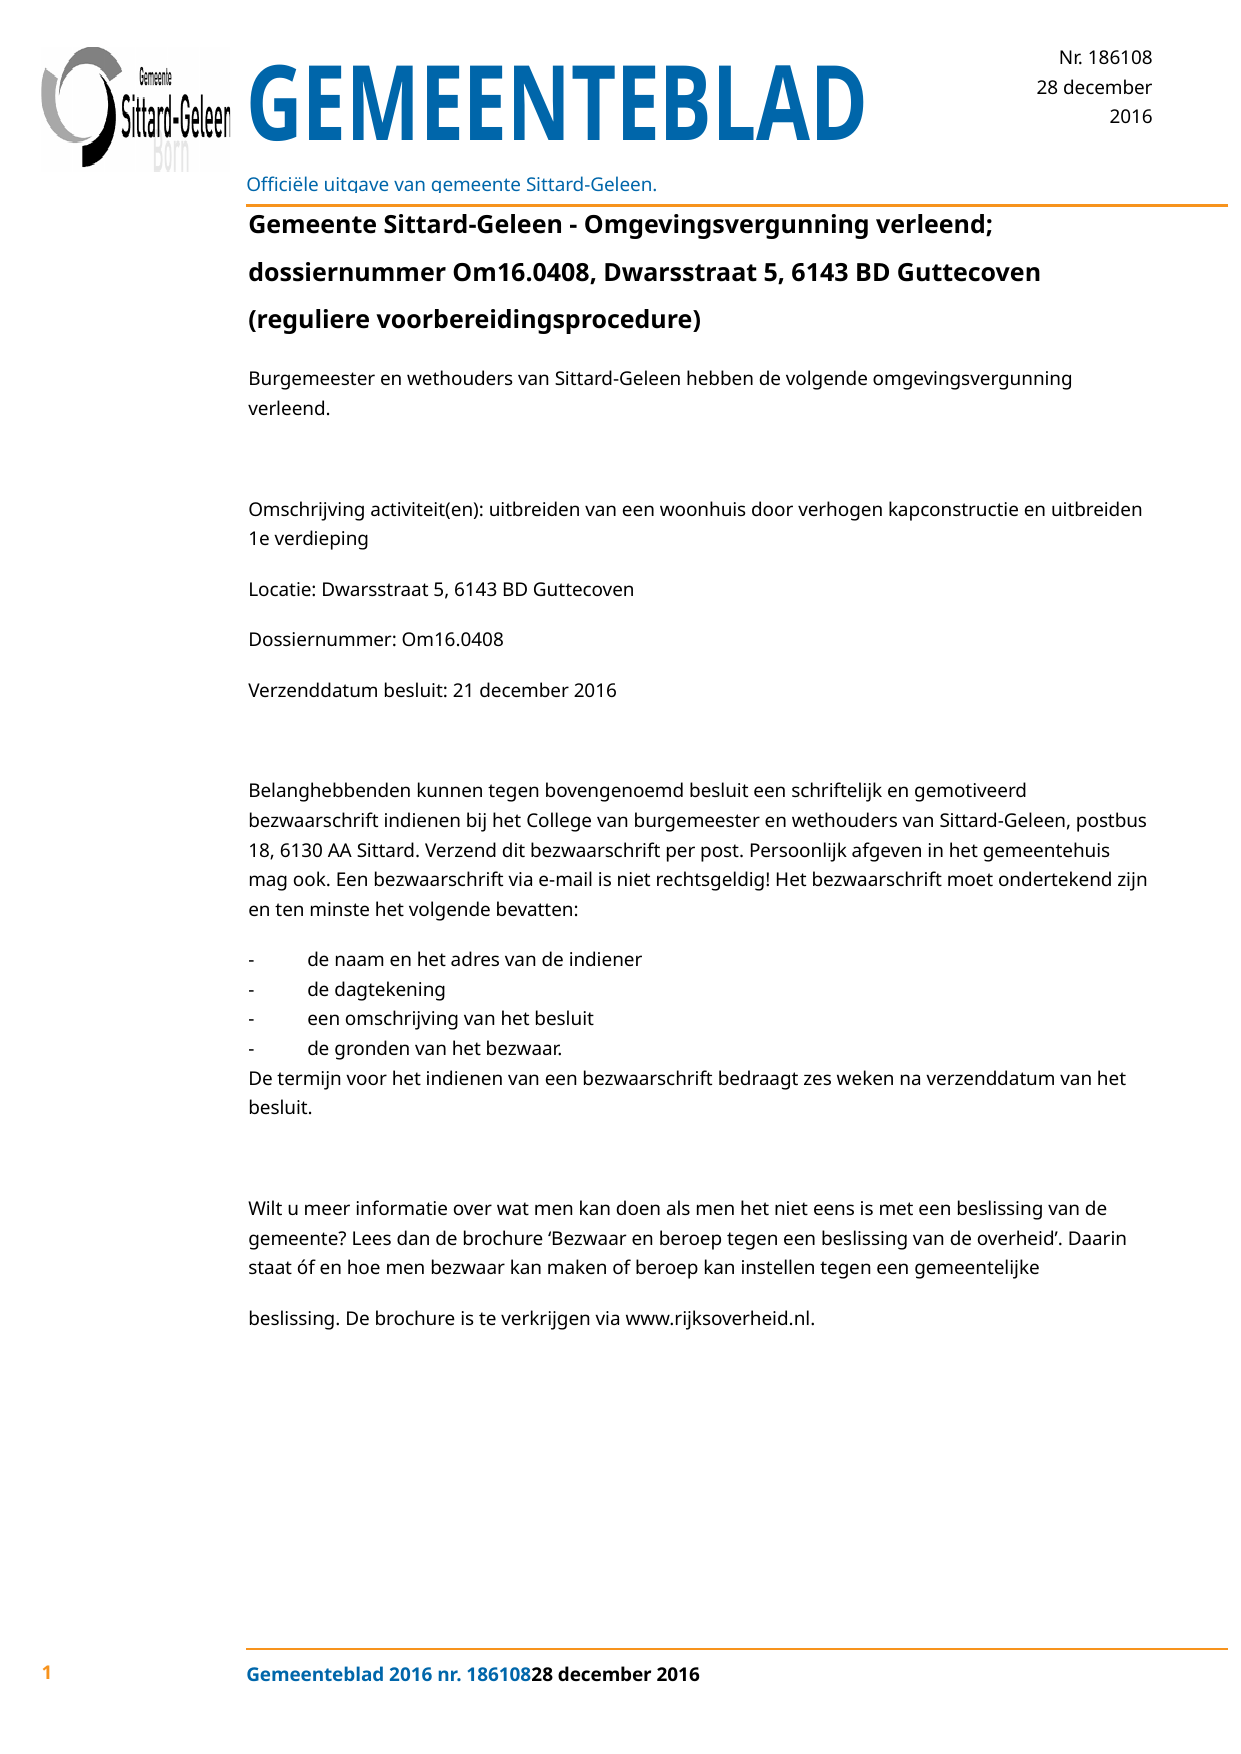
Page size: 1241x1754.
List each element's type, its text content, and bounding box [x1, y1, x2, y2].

text Wilt u meer informatie over wat men kan doen als men het niet eens is met een beslissing van de gemeente? Lees dan de brochure ‘Bezwaar en beroep tegen een beslissing van de overheid’. Daarin staat óf en hoe men bezwaar kan maken of beroep kan instellen tegen een gemeentelijke [248, 1195, 1152, 1280]
list de dagtekening [248, 976, 1152, 1002]
list de naam en het adres van de indiener [248, 946, 1152, 972]
list een omschrijving van het besluit [248, 1006, 1152, 1031]
text De termijn voor het indienen van een bezwaarschrift bedraagt zes weken na verzenddatum van het besluit. [248, 1065, 1152, 1120]
text Gemeente Sittard-Geleen - Omgevingsvergunning verleend; dossiernummer Om16.0408, Dwarsstraat 5, 6143 BD Guttecoven (reguliere voorbereidingsprocedure) [248, 207, 1152, 336]
text Burgemeester en wethouders van Sittard-Geleen hebben de volgende omgevingsvergunning verleend. [248, 366, 1152, 421]
list de gronden van het bezwaar. [248, 1035, 1152, 1061]
picture [41, 47, 231, 172]
text Locatie: Dwarsstraat 5, 6143 BD Guttecoven [248, 576, 1152, 602]
text Dossiernummer: Om16.0408 [248, 626, 1152, 652]
text Belanghebbenden kunnen tegen bovengenoemd besluit een schriftelijk en gemotiveerd bezwaarschrift indienen bij het College van burgemeester en wethouders van Sittard-Geleen, postbus 18, 6130 AA Sittard. Verzend dit bezwaarschrift per post. Persoonlijk afgeven in het gemeentehuis mag ook. Een bezwaarschrift via e-mail is niet rechtsgeldig! Het bezwaarschrift moet ondertekend zijn en ten minste het volgende bevatten: [248, 778, 1152, 922]
text Omschrijving activiteit(en): uitbreiden van een woonhuis door verhogen kapconstructie en uitbreiden 1e verdieping [248, 496, 1152, 551]
text beslissing. De brochure is te verkrijgen via www.rijksoverheid.nl. [248, 1305, 1152, 1330]
text Verzenddatum besluit: 21 december 2016 [248, 677, 1152, 702]
